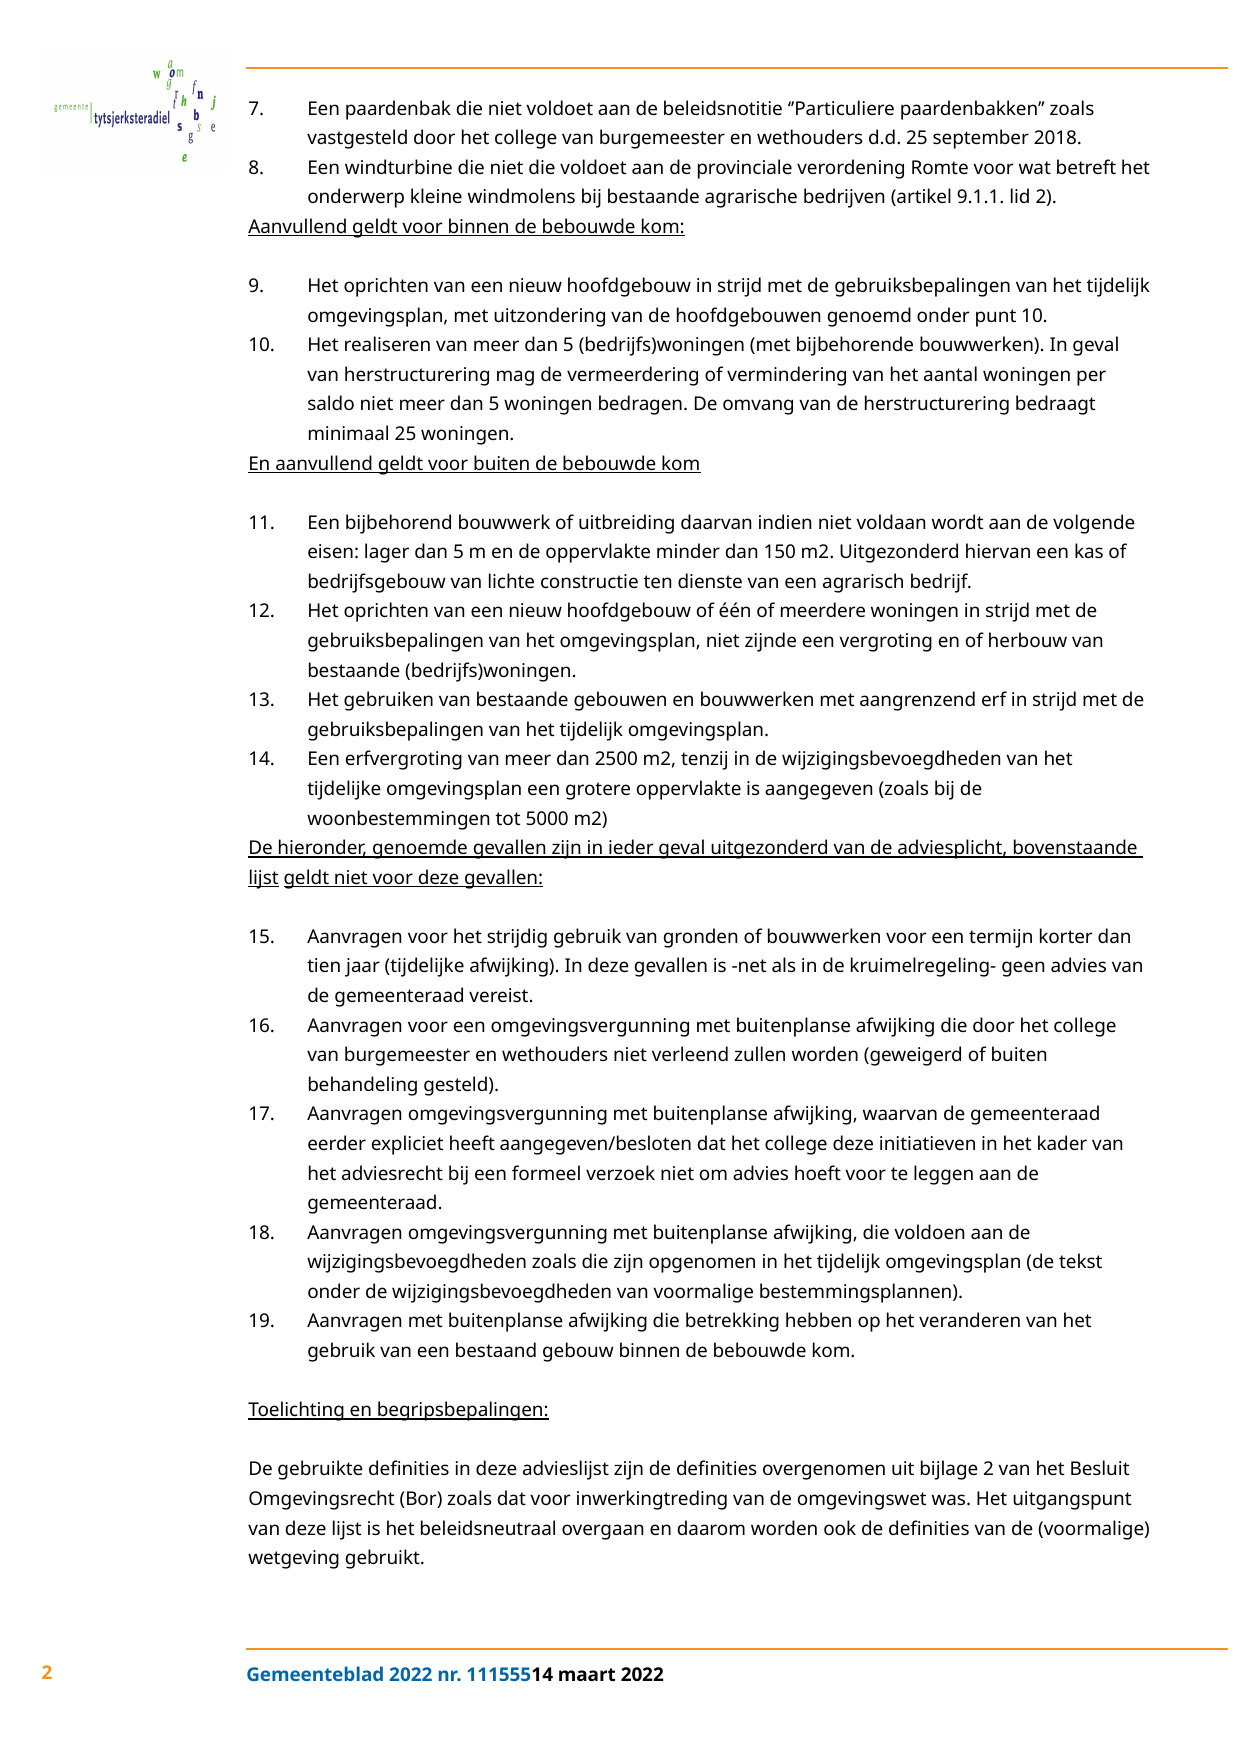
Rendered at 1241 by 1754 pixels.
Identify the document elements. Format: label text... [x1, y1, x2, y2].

list Een windturbine die niet die voldoet aan de provinciale verordening Romte voor wat betreft het onderwerp kleine windmolens bij bestaande agrarische bedrijven (artikel 9.1.1. lid 2). [248, 154, 1152, 209]
list Het realiseren van meer dan 5 (bedrijfs)woningen (met bijbehorende bouwwerken). In geval van herstructurering mag de vermeerdering of vermindering van het aantal woningen per saldo niet meer dan 5 woningen bedragen. De omvang van de herstructurering bedraagt minimaal 25 woningen. [248, 331, 1152, 446]
list Het oprichten van een nieuw hoofdgebouw in strijd met de gebruiksbepalingen van het tijdelijk omgevingsplan, met uitzondering van de hoofdgebouwen genoemd onder punt 10. [248, 272, 1152, 328]
text Aanvullend geldt voor binnen de bebouwde kom: [248, 213, 1152, 239]
text De gebruikte definities in deze advieslijst zijn de definities overgenomen uit bijlage 2 van het Besluit Omgevingsrecht (Bor) zoals dat voor inwerkingtreding van de omgevingswet was. Het uitgangspunt van deze lijst is het beleidsneutraal overgaan en daarom worden ook de definities van de (voormalige) wetgeving gebruikt. [248, 1456, 1152, 1570]
list Het gebruiken van bestaande gebouwen en bouwwerken met aangrenzend erf in strijd met de gebruiksbepalingen van het tijdelijk omgevingsplan. [248, 686, 1152, 742]
text En aanvullend geldt voor buiten de bebouwde kom [248, 450, 1152, 476]
picture [41, 47, 231, 172]
text Toelichting en begripsbepalingen: [248, 1396, 1152, 1422]
list Aanvragen omgevingsvergunning met buitenplanse afwijking, waarvan de gemeenteraad eerder expliciet heeft aangegeven/besloten dat het college deze initiatieven in het kader van het adviesrecht bij een formeel verzoek niet om advies hoeft voor te leggen aan de gemeenteraad. [248, 1101, 1152, 1215]
text De hieronder, genoemde gevallen zijn in ieder geval uitgezonderd van de adviesplicht, bovenstaande lijst geldt niet voor deze gevallen: [248, 834, 1152, 890]
list Een erfvergroting van meer dan 2500 m2, tenzij in de wijzigingsbevoegdheden van het tijdelijke omgevingsplan een grotere oppervlakte is aangegeven (zoals bij de woonbestemmingen tot 5000 m2) [248, 746, 1152, 831]
list Een bijbehorend bouwwerk of uitbreiding daarvan indien niet voldaan wordt aan de volgende eisen: lager dan 5 m en de oppervlakte minder dan 150 m2. Uitgezonderd hiervan een kas of bedrijfsgebouw van lichte constructie ten dienste van een agrarisch bedrijf. [248, 509, 1152, 594]
list Het oprichten van een nieuw hoofdgebouw of één of meerdere woningen in strijd met de gebruiksbepalingen van het omgevingsplan, niet zijnde een vergroting en of herbouw van bestaande (bedrijfs)woningen. [248, 598, 1152, 683]
list Aanvragen voor een omgevingsvergunning met buitenplanse afwijking die door het college van burgemeester en wethouders niet verleend zullen worden (geweigerd of buiten behandeling gesteld). [248, 1012, 1152, 1097]
list Aanvragen omgevingsvergunning met buitenplanse afwijking, die voldoen aan de wijzigingsbevoegdheden zoals die zijn opgenomen in het tijdelijk omgevingsplan (de tekst onder de wijzigingsbevoegdheden van voormalige bestemmingsplannen). [248, 1219, 1152, 1304]
list Een paardenbak die niet voldoet aan de beleidsnotitie ‘’Particuliere paardenbakken’’ zoals vastgesteld door het college van burgemeester en wethouders d.d. 25 september 2018. [248, 95, 1152, 150]
list Aanvragen voor het strijdig gebruik van gronden of bouwwerken voor een termijn korter dan tien jaar (tijdelijke afwijking). In deze gevallen is -net als in de kruimelregeling- geen advies van de gemeenteraad vereist. [248, 923, 1152, 1008]
list Aanvragen met buitenplanse afwijking die betrekking hebben op het veranderen van het gebruik van een bestaand gebouw binnen de bebouwde kom. [248, 1308, 1152, 1363]
